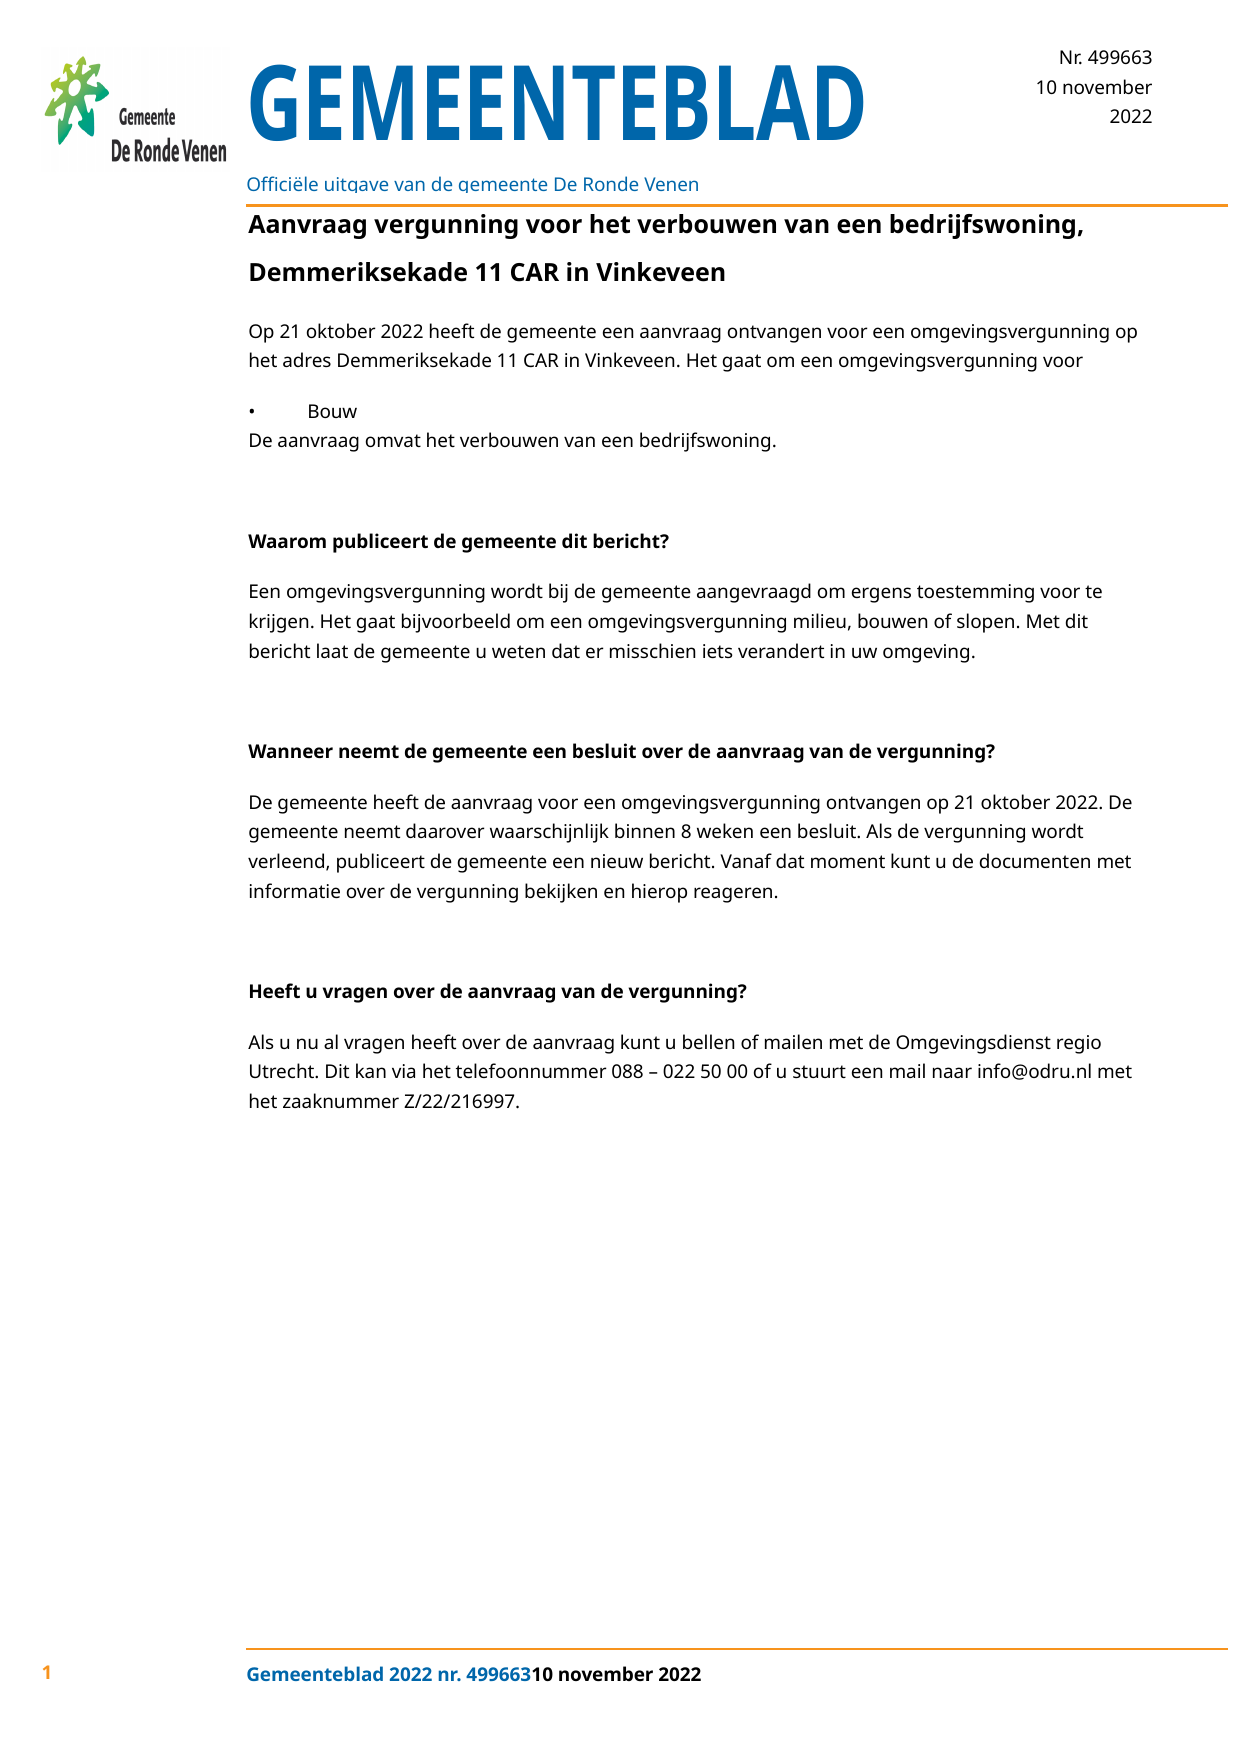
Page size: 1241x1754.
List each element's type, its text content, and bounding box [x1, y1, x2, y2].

text Als u nu al vragen heeft over de aanvraag kunt u bellen of mailen met de Omgevingsdienst regio Utrecht. Dit kan via het telefoonnummer 088 – 022 50 00 of u stuurt een mail naar info@odru.nl met het zaaknummer Z/22/216997. [248, 1029, 1152, 1114]
picture [41, 47, 231, 172]
text Waarom publiceert de gemeente dit bericht? [248, 528, 1152, 554]
text Heeft u vragen over de aanvraag van de vergunning? [248, 979, 1152, 1004]
text Wanneer neemt de gemeente een besluit over de aanvraag van de vergunning? [248, 739, 1152, 764]
text De gemeente heeft de aanvraag voor een omgevingsvergunning ontvangen op 21 oktober 2022. De gemeente neemt daarover waarschijnlijk binnen 8 weken een besluit. Als de vergunning wordt verleend, publiceert de gemeente een nieuw bericht. Vanaf dat moment kunt u de documenten met informatie over de vergunning bekijken en hierop reageren. [248, 789, 1152, 904]
text Op 21 oktober 2022 heeft de gemeente een aanvraag ontvangen voor een omgevingsvergunning op het adres Demmeriksekade 11 CAR in Vinkeveen. Het gaat om een omgevingsvergunning voor [248, 318, 1152, 373]
list Bouw [248, 398, 1152, 424]
text De aanvraag omvat het verbouwen van een bedrijfswoning. [248, 427, 1152, 453]
text Aanvraag vergunning voor het verbouwen van een bedrijfswoning, Demmeriksekade 11 CAR in Vinkeveen [248, 207, 1152, 288]
text Een omgevingsvergunning wordt bij de gemeente aangevraagd om ergens toestemming voor te krijgen. Het gaat bijvoorbeeld om een omgevingsvergunning milieu, bouwen of slopen. Met dit bericht laat de gemeente u weten dat er misschien iets verandert in uw omgeving. [248, 579, 1152, 664]
